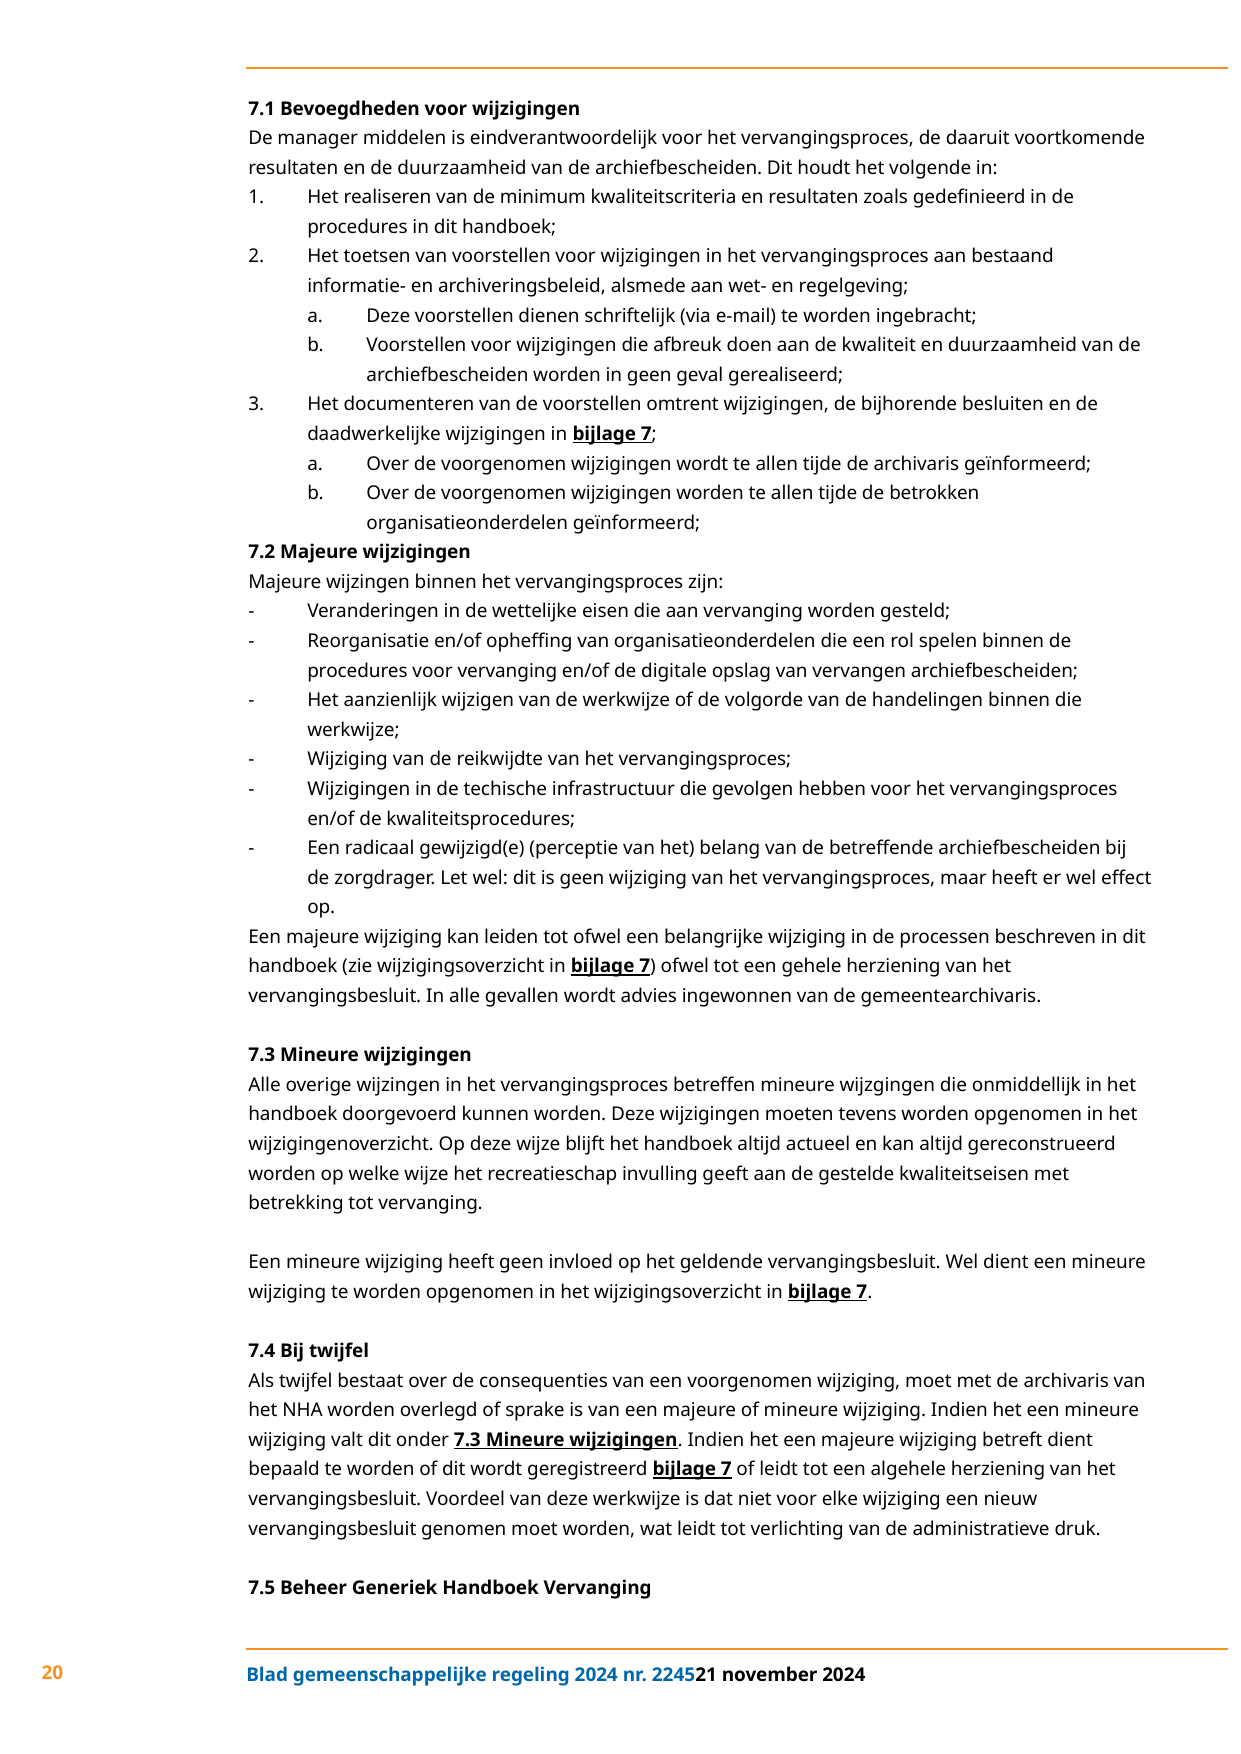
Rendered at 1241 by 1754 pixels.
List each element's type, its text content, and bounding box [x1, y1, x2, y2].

picture [41, 47, 231, 172]
text 7.2 Majeure wijzigingen [248, 538, 1152, 564]
text 7.3 Mineure wijzigingen [248, 1041, 1152, 1067]
list Wijzigingen in de techische infrastructuur die gevolgen hebben voor het vervangingsproces en/of de kwaliteitsprocedures; [248, 775, 1152, 831]
text De manager middelen is eindverantwoordelijk voor het vervangingsproces, de daaruit voortkomende resultaten en de duurzaamheid van de archiefbescheiden. Dit houdt het volgende in: [248, 124, 1152, 180]
list Wijziging van de reikwijdte van het vervangingsproces; [248, 746, 1152, 771]
list Veranderingen in de wettelijke eisen die aan vervanging worden gesteld; [248, 598, 1152, 623]
text Een majeure wijziging kan leiden tot ofwel een belangrijke wijziging in de processen beschreven in dit handboek (zie wijzigingsoverzicht in bijlage 7) ofwel tot een gehele herziening van het vervangingsbesluit. In alle gevallen wordt advies ingewonnen van de gemeentearchivaris. [248, 923, 1152, 1008]
list Het realiseren van de minimum kwaliteitscriteria en resultaten zoals gedefinieerd in de procedures in dit handboek; [248, 183, 1152, 239]
list Het toetsen van voorstellen voor wijzigingen in het vervangingsproces aan bestaand informatie- en archiveringsbeleid, alsmede aan wet- en regelgeving; [248, 243, 1152, 298]
text Alle overige wijzingen in het vervangingsproces betreffen mineure wijzgingen die onmiddellijk in het handboek doorgevoerd kunnen worden. Deze wijzigingen moeten tevens worden opgenomen in het wijzigingenoverzicht. Op deze wijze blijft het handboek altijd actueel en kan altijd gereconstrueerd worden op welke wijze het recreatieschap invulling geeft aan de gestelde kwaliteitseisen met betrekking tot vervanging. [248, 1071, 1152, 1215]
list Over de voorgenomen wijzigingen worden te allen tijde de betrokken organisatieonderdelen geïnformeerd; [307, 479, 1152, 535]
list Reorganisatie en/of opheffing van organisatieonderdelen die een rol spelen binnen de procedures voor vervanging en/of de digitale opslag van vervangen archiefbescheiden; [248, 627, 1152, 683]
list Het aanzienlijk wijzigen van de werkwijze of de volgorde van de handelingen binnen die werkwijze; [248, 686, 1152, 742]
list Voorstellen voor wijzigingen die afbreuk doen aan de kwaliteit en duurzaamheid van de archiefbescheiden worden in geen geval gerealiseerd; [307, 331, 1152, 387]
list Over de voorgenomen wijzigingen wordt te allen tijde de archivaris geïnformeerd; [307, 450, 1152, 476]
list Deze voorstellen dienen schriftelijk (via e-mail) te worden ingebracht; [307, 302, 1152, 328]
list Het documenteren van de voorstellen omtrent wijzigingen, de bijhorende besluiten en de daadwerkelijke wijzigingen in bijlage 7; [248, 391, 1152, 446]
text Als twijfel bestaat over de consequenties van een voorgenomen wijziging, moet met de archivaris van het NHA worden overlegd of sprake is van een majeure of mineure wijziging. Indien het een mineure wijziging valt dit onder 7.3 Mineure wijzigingen. Indien het een majeure wijziging betreft dient bepaald te worden of dit wordt geregistreerd bijlage 7 of leidt tot een algehele herziening van het vervangingsbesluit. Voordeel van deze werkwijze is dat niet voor elke wijziging een nieuw vervangingsbesluit genomen moet worden, wat leidt tot verlichting van de administratieve druk. [248, 1367, 1152, 1541]
list Een radicaal gewijzigd(e) (perceptie van het) belang van de betreffende archiefbescheiden bij de zorgdrager. Let wel: dit is geen wijziging van het vervangingsproces, maar heeft er wel effect op. [248, 834, 1152, 919]
text Majeure wijzingen binnen het vervangingsproces zijn: [248, 568, 1152, 594]
text 7.1 Bevoegdheden voor wijzigingen [248, 95, 1152, 121]
text 7.4 Bij twijfel [248, 1337, 1152, 1363]
text Een mineure wijziging heeft geen invloed op het geldende vervangingsbesluit. Wel dient een mineure wijziging te worden opgenomen in het wijzigingsoverzicht in bijlage 7. [248, 1248, 1152, 1304]
text 7.5 Beheer Generiek Handboek Vervanging [248, 1574, 1152, 1600]
